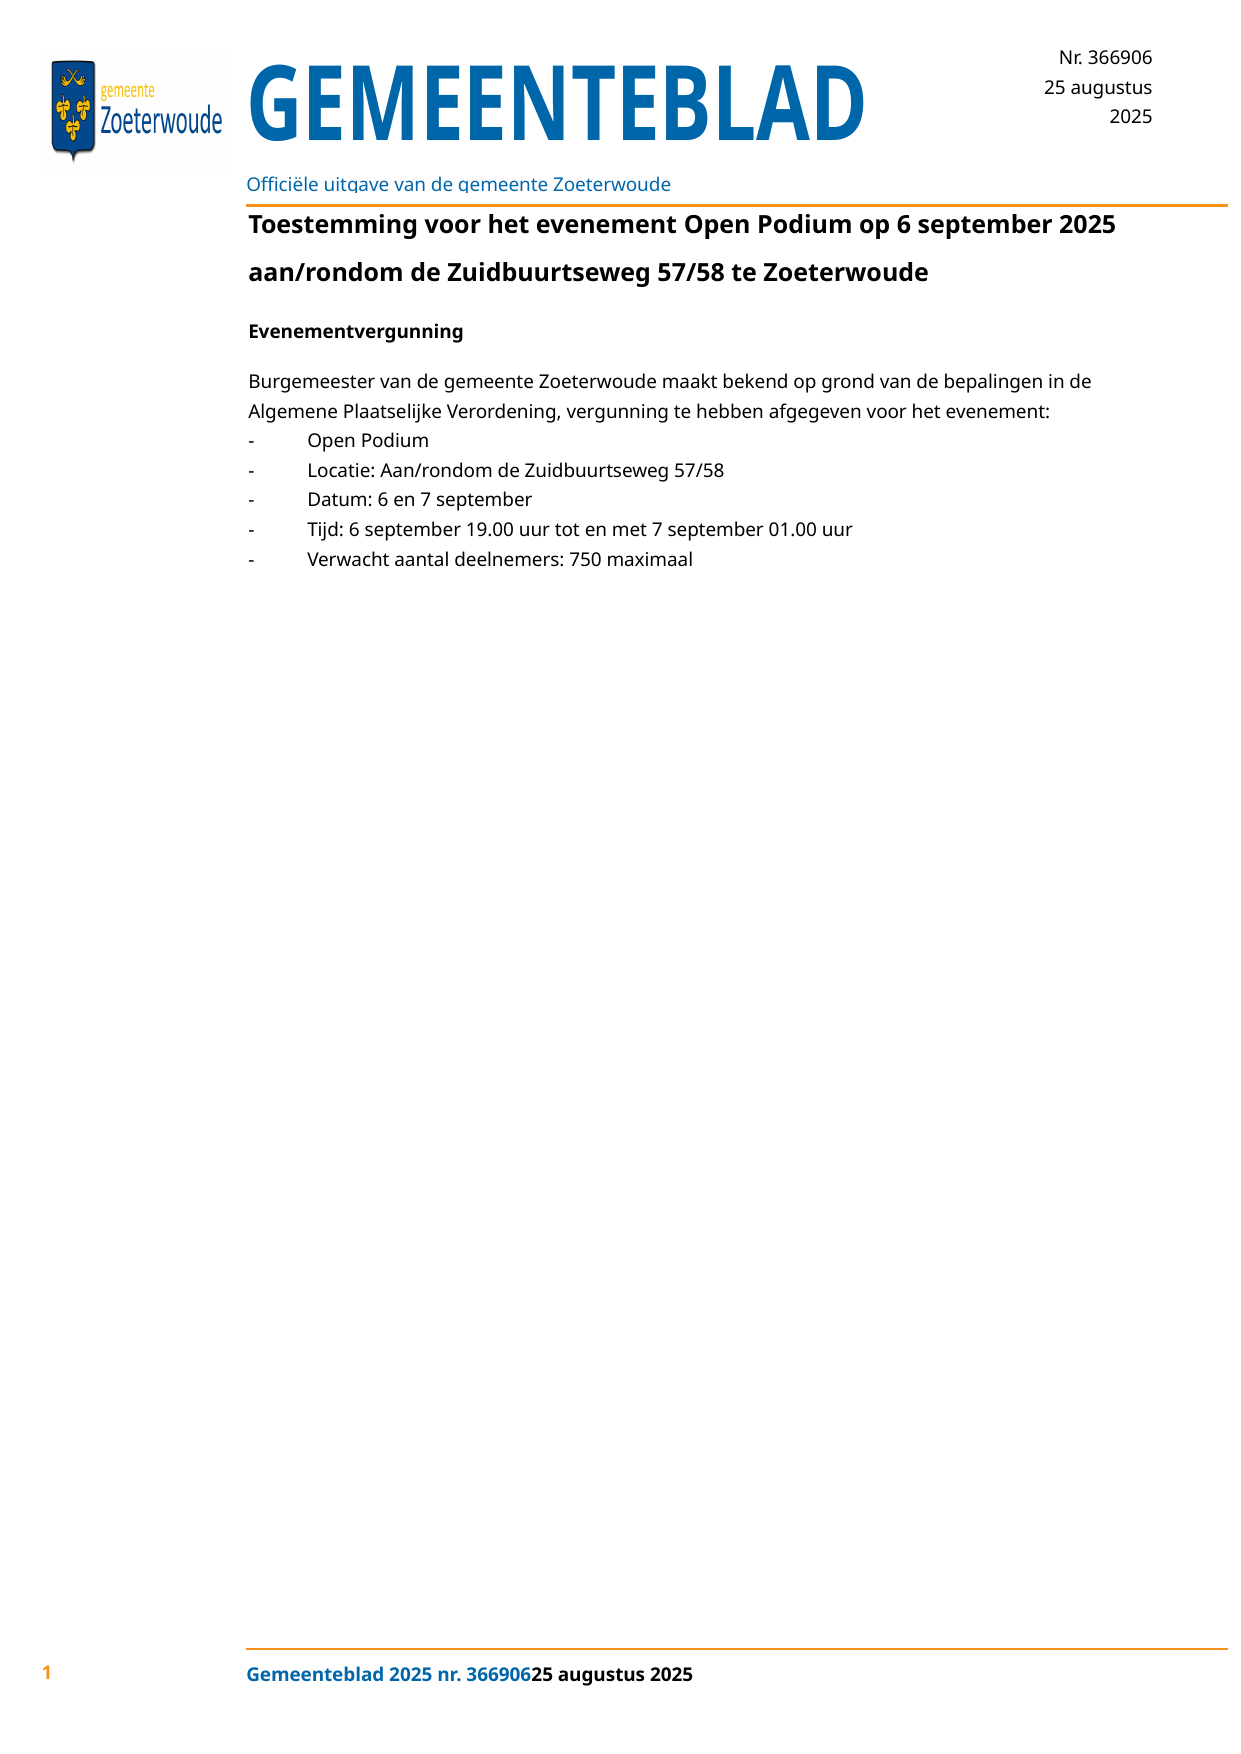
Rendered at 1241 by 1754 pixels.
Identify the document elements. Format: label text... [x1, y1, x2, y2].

list Datum: 6 en 7 september [248, 487, 1152, 512]
text Toestemming voor het evenement Open Podium op 6 september 2025 aan/rondom de Zuidbuurtseweg 57/58 te Zoeterwoude [248, 207, 1152, 288]
list Verwacht aantal deelnemers: 750 maximaal [248, 546, 1152, 572]
list Locatie: Aan/rondom de Zuidbuurtseweg 57/58 [248, 457, 1152, 483]
text Evenementvergunning [248, 318, 1152, 344]
list Tijd: 6 september 19.00 uur tot en met 7 september 01.00 uur [248, 516, 1152, 542]
picture [41, 47, 231, 172]
list Open Podium [248, 427, 1152, 453]
text Burgemeester van de gemeente Zoeterwoude maakt bekend op grond van de bepalingen in de Algemene Plaatselijke Verordening, vergunning te hebben afgegeven voor het evenement: [248, 368, 1152, 424]
